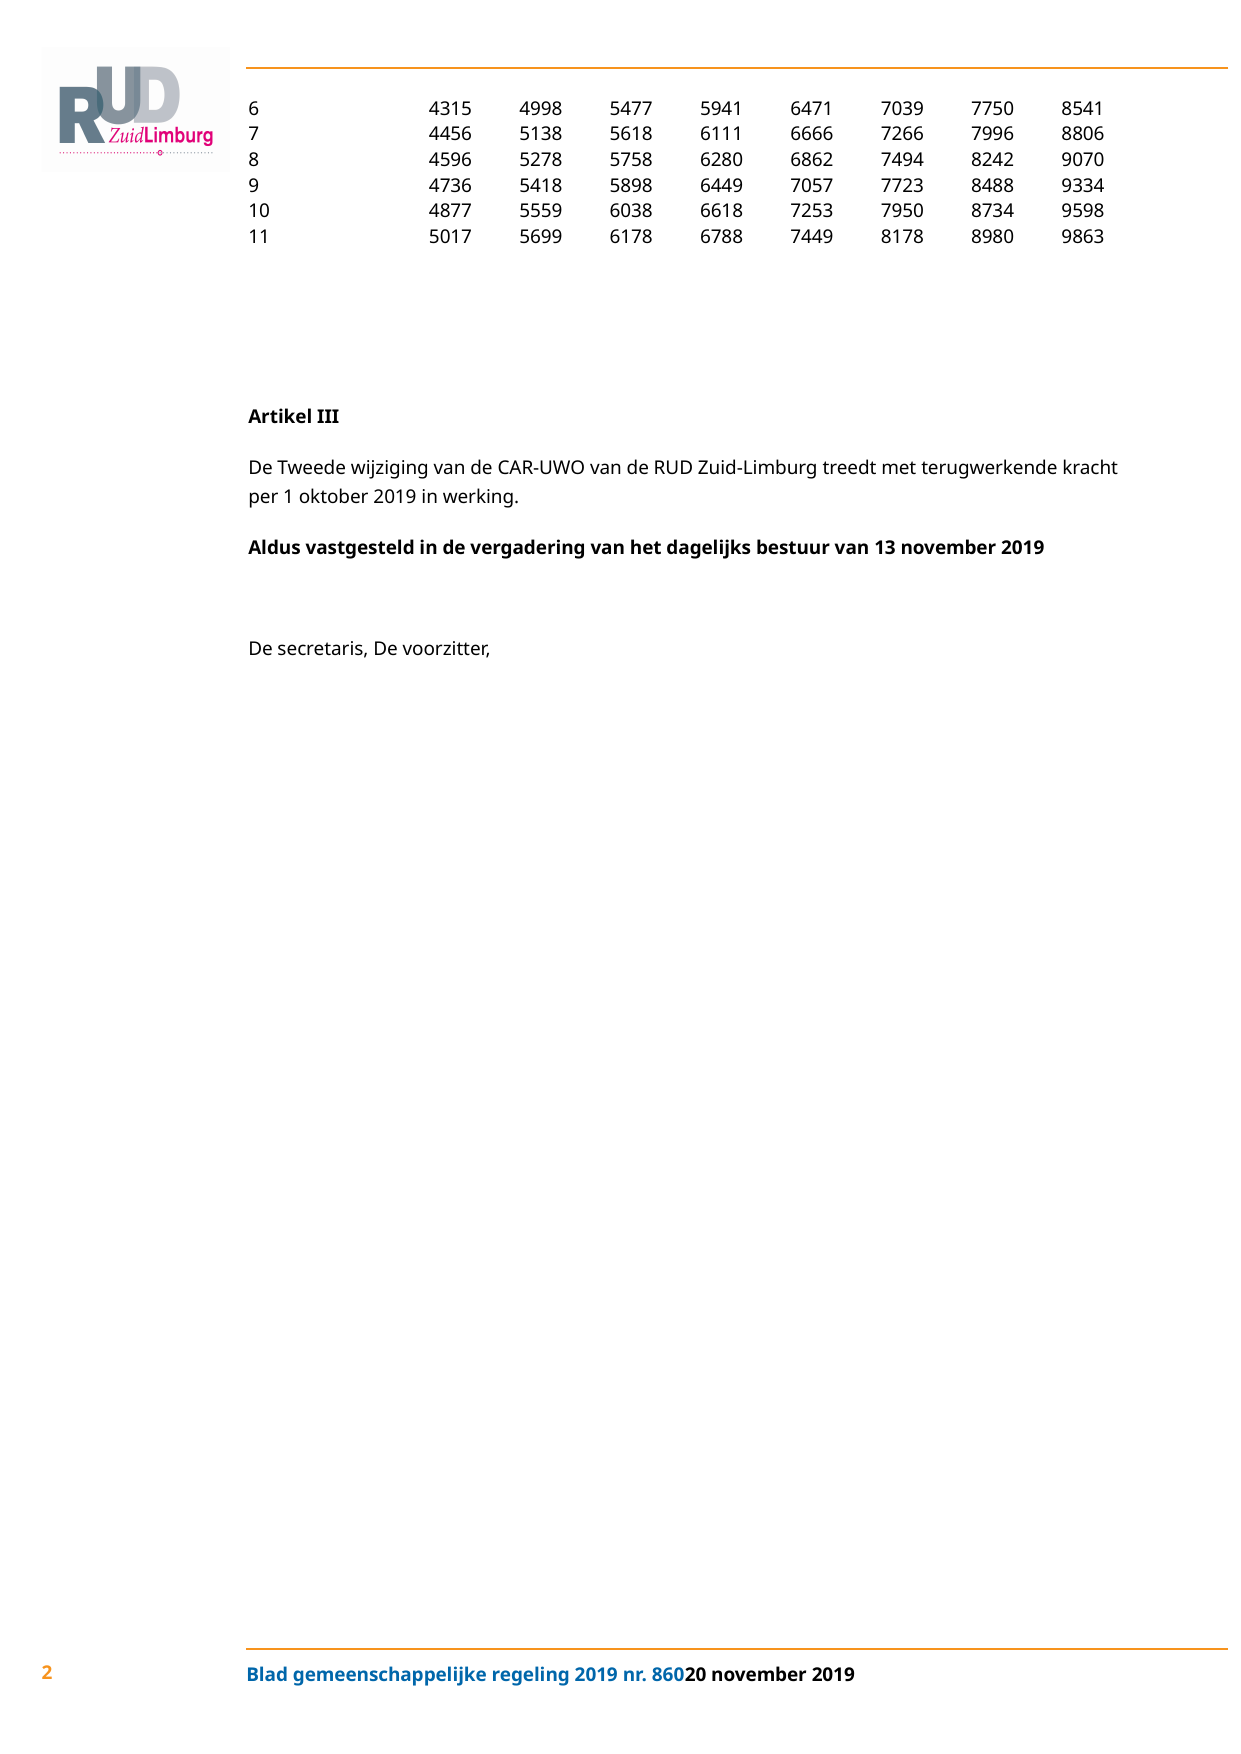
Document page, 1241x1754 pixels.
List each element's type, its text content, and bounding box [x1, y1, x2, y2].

table_cell 5898 [609, 172, 700, 198]
table_cell 4456 [429, 121, 519, 146]
table_cell 5618 [609, 121, 700, 146]
table_cell 6618 [700, 198, 790, 223]
text De secretaris, De voorzitter, [248, 635, 1152, 661]
picture [41, 47, 231, 172]
text Artikel III [248, 404, 1152, 429]
table_cell 8242 [971, 146, 1061, 172]
table_cell 6178 [609, 224, 700, 249]
table_cell 5017 [429, 224, 519, 249]
table_cell [338, 95, 429, 121]
table_cell 10 [248, 198, 338, 223]
table_cell 7750 [971, 95, 1061, 121]
table_cell 8178 [881, 224, 971, 249]
table_cell 7996 [971, 121, 1061, 146]
table_cell 9598 [1061, 198, 1152, 223]
table_cell 8541 [1061, 95, 1152, 121]
table_cell 4736 [429, 172, 519, 198]
table_cell 9070 [1061, 146, 1152, 172]
table_cell 8806 [1061, 121, 1152, 146]
table_cell 5559 [519, 198, 609, 223]
table_cell 6038 [609, 198, 700, 223]
table_cell 7950 [881, 198, 971, 223]
text De Tweede wijziging van de CAR-UWO van de RUD Zuid-Limburg treedt met terugwerkende kracht per 1 oktober 2019 in werking. [248, 454, 1152, 509]
table_cell 7449 [790, 224, 881, 249]
table_cell [338, 198, 429, 223]
table_cell [338, 224, 429, 249]
table_cell 6788 [700, 224, 790, 249]
table_cell 6666 [790, 121, 881, 146]
table_cell 9863 [1061, 224, 1152, 249]
table_cell 6280 [700, 146, 790, 172]
table_cell 4998 [519, 95, 609, 121]
table_cell 8980 [971, 224, 1061, 249]
table_cell 7057 [790, 172, 881, 198]
table_cell [338, 172, 429, 198]
table_cell [338, 146, 429, 172]
table_cell 11 [248, 224, 338, 249]
table_cell 7039 [881, 95, 971, 121]
table_cell 9 [248, 172, 338, 198]
table_cell 5699 [519, 224, 609, 249]
table_cell 7 [248, 121, 338, 146]
table_cell 5278 [519, 146, 609, 172]
table_cell 5477 [609, 95, 700, 121]
table_cell 6111 [700, 121, 790, 146]
table_cell 6862 [790, 146, 881, 172]
text Aldus vastgesteld in de vergadering van het dagelijks bestuur van 13 november 2019 [248, 534, 1152, 560]
table_cell 8 [248, 146, 338, 172]
table_cell 7253 [790, 198, 881, 223]
table_cell 7266 [881, 121, 971, 146]
table_cell 4315 [429, 95, 519, 121]
table_cell 5758 [609, 146, 700, 172]
table_cell 6449 [700, 172, 790, 198]
table_cell 7723 [881, 172, 971, 198]
table_cell 4596 [429, 146, 519, 172]
table_cell 5941 [700, 95, 790, 121]
table_cell 7494 [881, 146, 971, 172]
table_cell 4877 [429, 198, 519, 223]
table_cell 8734 [971, 198, 1061, 223]
table_cell 5138 [519, 121, 609, 146]
table_cell 5418 [519, 172, 609, 198]
table_cell [338, 121, 429, 146]
table_cell 6 [248, 95, 338, 121]
table_cell 9334 [1061, 172, 1152, 198]
table_cell 8488 [971, 172, 1061, 198]
table_cell 6471 [790, 95, 881, 121]
